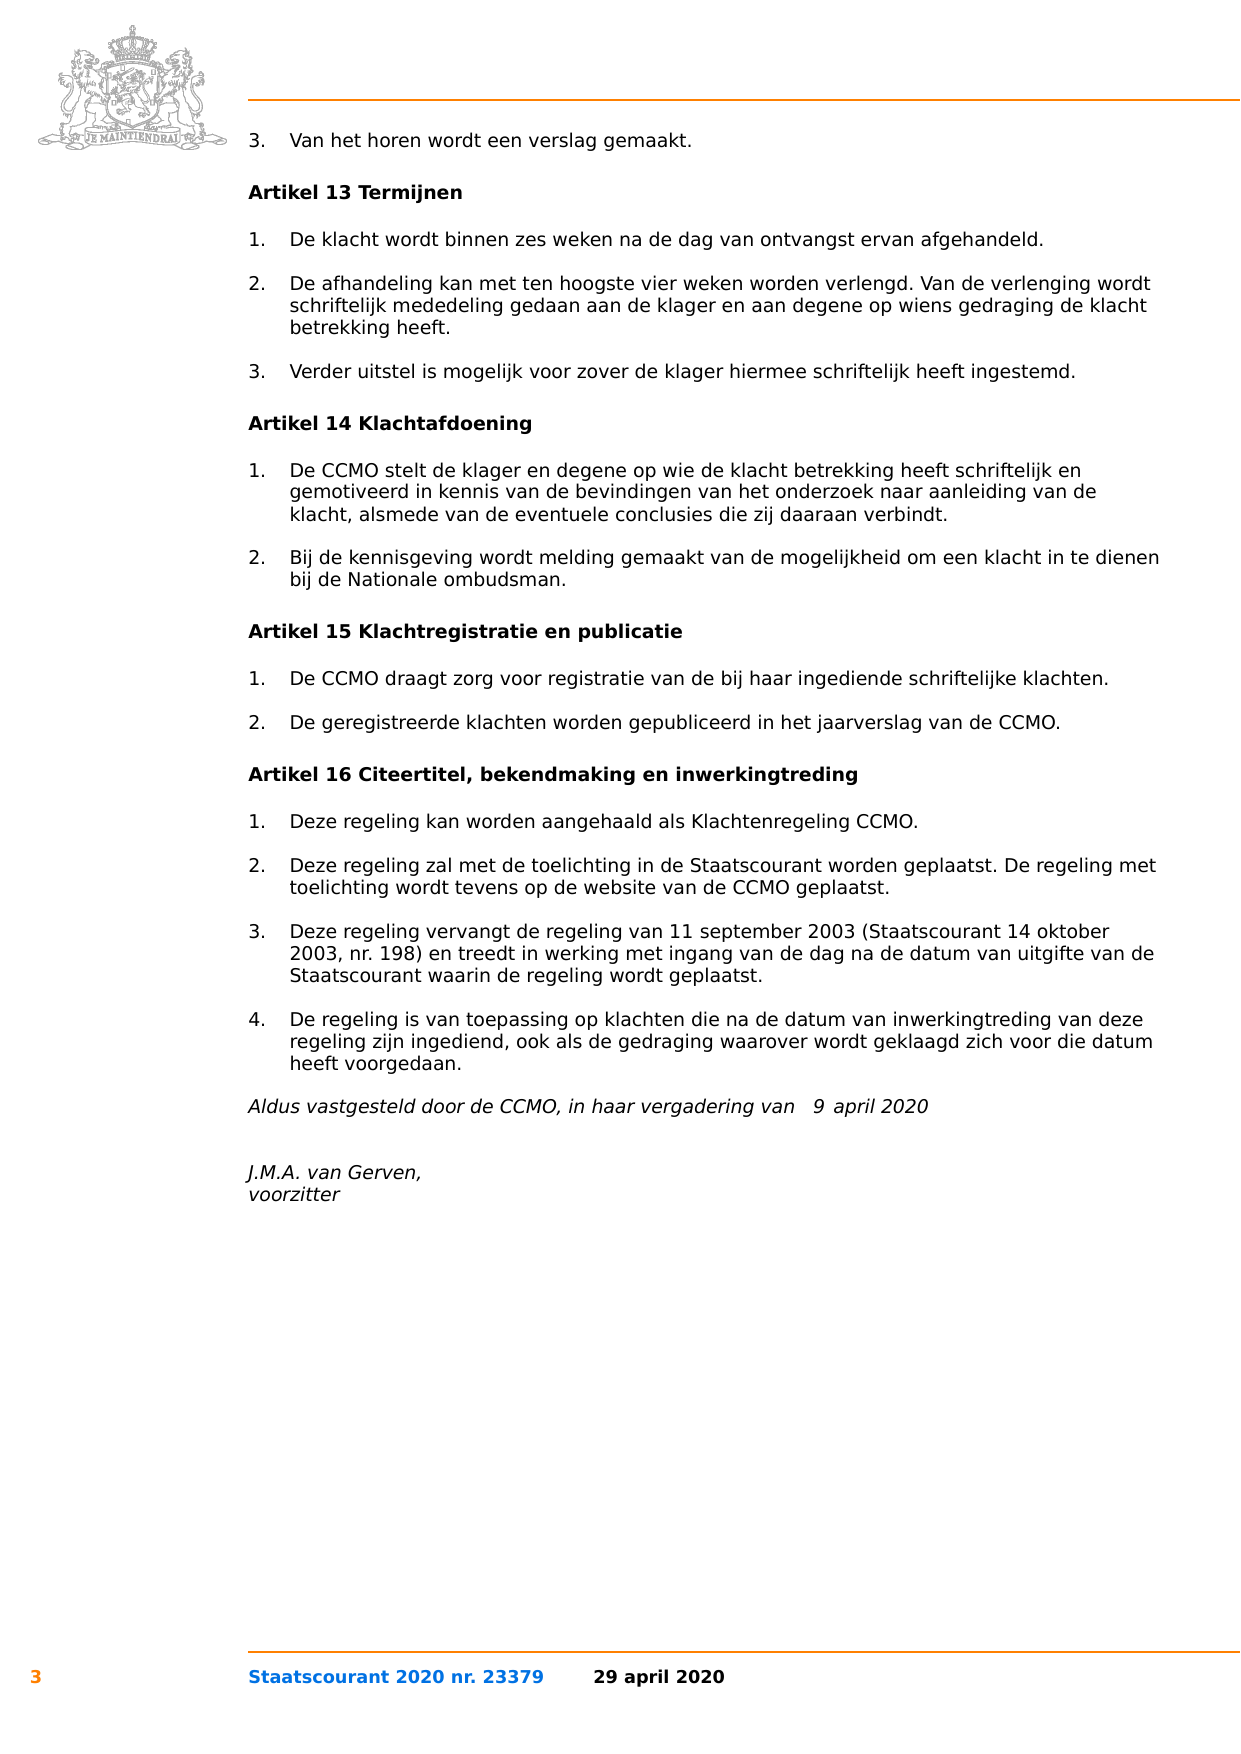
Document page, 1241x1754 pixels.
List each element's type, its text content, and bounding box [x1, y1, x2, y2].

text 1. De CCMO stelt de klager en degene op wie de klacht betrekking heeft schriftelijk en gemotiveerd in kennis van de bevindingen van het onderzoek naar aanleiding van de klacht, alsmede van de eventuele conclusies die zij daaraan verbindt. [248, 459, 1163, 525]
text 3. Deze regeling vervangt de regeling van 11 september 2003 (Staatscourant 14 oktober 2003, nr. 198) en treedt in werking met ingang van de dag na de datum van uitgifte van de Staatscourant waarin de regeling wordt geplaatst. [248, 921, 1163, 987]
text 2. De afhandeling kan met ten hoogste vier weken worden verlengd. Van de verlenging wordt schriftelijk mededeling gedaan aan de klager en aan degene op wiens gedraging de klacht betrekking heeft. [248, 273, 1163, 339]
text 1. De klacht wordt binnen zes weken na de dag van ontvangst ervan afgehandeld. [248, 229, 1163, 251]
text 3. Verder uitstel is mogelijk voor zover de klager hiermee schriftelijk heeft ingestemd. [248, 361, 1163, 382]
subtitle Artikel 16 Citeertitel, bekendmaking en inwerkingtreding [248, 764, 1163, 786]
text 2. Deze regeling zal met de toelichting in de Staatscourant worden geplaatst. De regeling met toelichting wordt tevens op de website van de CCMO geplaatst. [248, 855, 1163, 899]
text Aldus vastgesteld door de CCMO, in haar vergadering van 9 april 2020 [248, 1096, 1163, 1118]
text 4. De regeling is van toepassing op klachten die na de datum van inwerkingtreding van deze regeling zijn ingediend, ook als de gedraging waarover wordt geklaagd zich voor die datum heeft voorgedaan. [248, 1008, 1163, 1074]
text 1. Deze regeling kan worden aangehaald als Klachtenregeling CCMO. [248, 811, 1163, 833]
text 2. Bij de kennisgeving wordt melding gemaakt van de mogelijkheid om een klacht in te dienen bij de Nationale ombudsman. [248, 547, 1163, 591]
text 1. De CCMO draagt zorg voor registratie van de bij haar ingediende schriftelijke klachten. [248, 668, 1163, 690]
subtitle Artikel 15 Klachtregistratie en publicatie [248, 621, 1163, 643]
picture [38, 25, 227, 150]
text 3. Van het horen wordt een verslag gemaakt. [248, 130, 1163, 152]
subtitle Artikel 13 Termijnen [248, 182, 1163, 204]
subtitle Artikel 14 Klachtafdoening [248, 412, 1163, 434]
text 2. De geregistreerde klachten worden gepubliceerd in het jaarverslag van de CCMO. [248, 712, 1163, 734]
text J.M.A. van Gerven, voorzitter [248, 1140, 1163, 1206]
